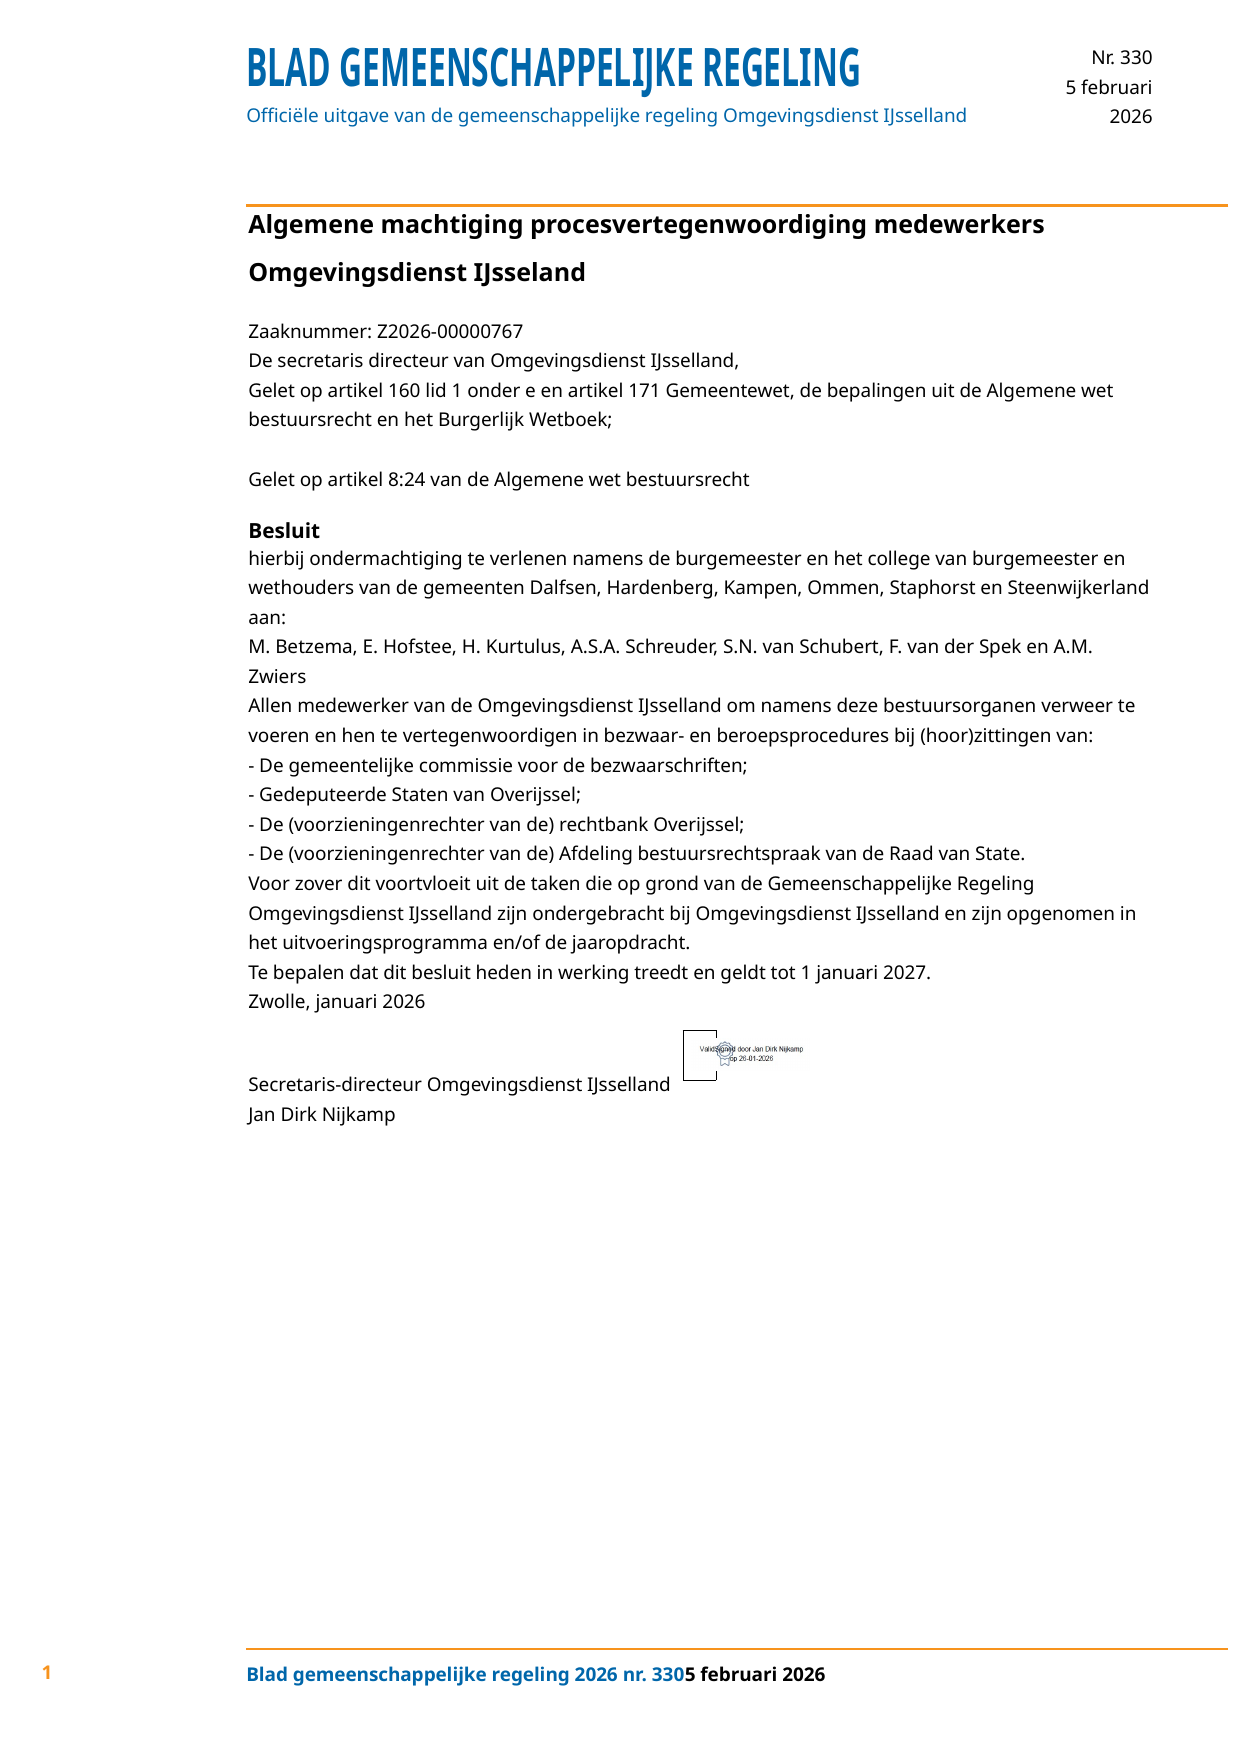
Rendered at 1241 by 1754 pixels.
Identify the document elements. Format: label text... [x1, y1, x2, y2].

text hierbij ondermachtiging te verlenen namens de burgemeester en het college van burgemeester en wethouders van de gemeenten Dalfsen, Hardenberg, Kampen, Ommen, Staphorst en Steenwijkerland aan: [248, 545, 1152, 629]
picture [691, 1038, 810, 1071]
picture [41, 47, 231, 172]
text - De (voorzieningenrechter van de) rechtbank Overijssel; [248, 811, 1152, 837]
text - Gedeputeerde Staten van Overijssel; [248, 781, 1152, 807]
text - De (voorzieningenrechter van de) Afdeling bestuursrechtspraak van de Raad van State. [248, 841, 1152, 866]
text Zaaknummer: Z2026-00000767 [248, 318, 1152, 344]
text De secretaris directeur van Omgevingsdienst IJsselland, [248, 347, 1152, 373]
text Allen medewerker van de Omgevingsdienst IJsselland om namens deze bestuursorganen verweer te voeren en hen te vertegenwoordigen in bezwaar- en beroepsprocedures bij (hoor)zittingen van: [248, 693, 1152, 748]
text Secretaris-directeur Omgevingsdienst IJsselland [248, 1018, 1152, 1097]
text - De gemeentelijke commissie voor de bezwaarschriften; [248, 752, 1152, 777]
text Gelet op artikel 8:24 van de Algemene wet bestuursrecht [248, 466, 1152, 492]
text Algemene machtiging procesvertegenwoordiging medewerkers Omgevingsdienst IJsseland [248, 207, 1152, 288]
text Te bepalen dat dit besluit heden in werking treedt en geldt tot 1 januari 2027. [248, 959, 1152, 984]
text Besluit [248, 516, 1152, 545]
text Jan Dirk Nijkamp [248, 1101, 1152, 1127]
text Zwolle, januari 2026 [248, 988, 1152, 1014]
text M. Betzema, E. Hofstee, H. Kurtulus, A.S.A. Schreuder, S.N. van Schubert, F. van der Spek en A.M. Zwiers [248, 633, 1152, 689]
text Voor zover dit voortvloeit uit de taken die op grond van de Gemeenschappelijke Regeling Omgevingsdienst IJsselland zijn ondergebracht bij Omgevingsdienst IJsselland en zijn opgenomen in het uitvoeringsprogramma en/of de jaaropdracht. [248, 870, 1152, 955]
text Gelet op artikel 160 lid 1 onder e en artikel 171 Gemeentewet, de bepalingen uit de Algemene wet bestuursrecht en het Burgerlijk Wetboek; [248, 377, 1152, 432]
